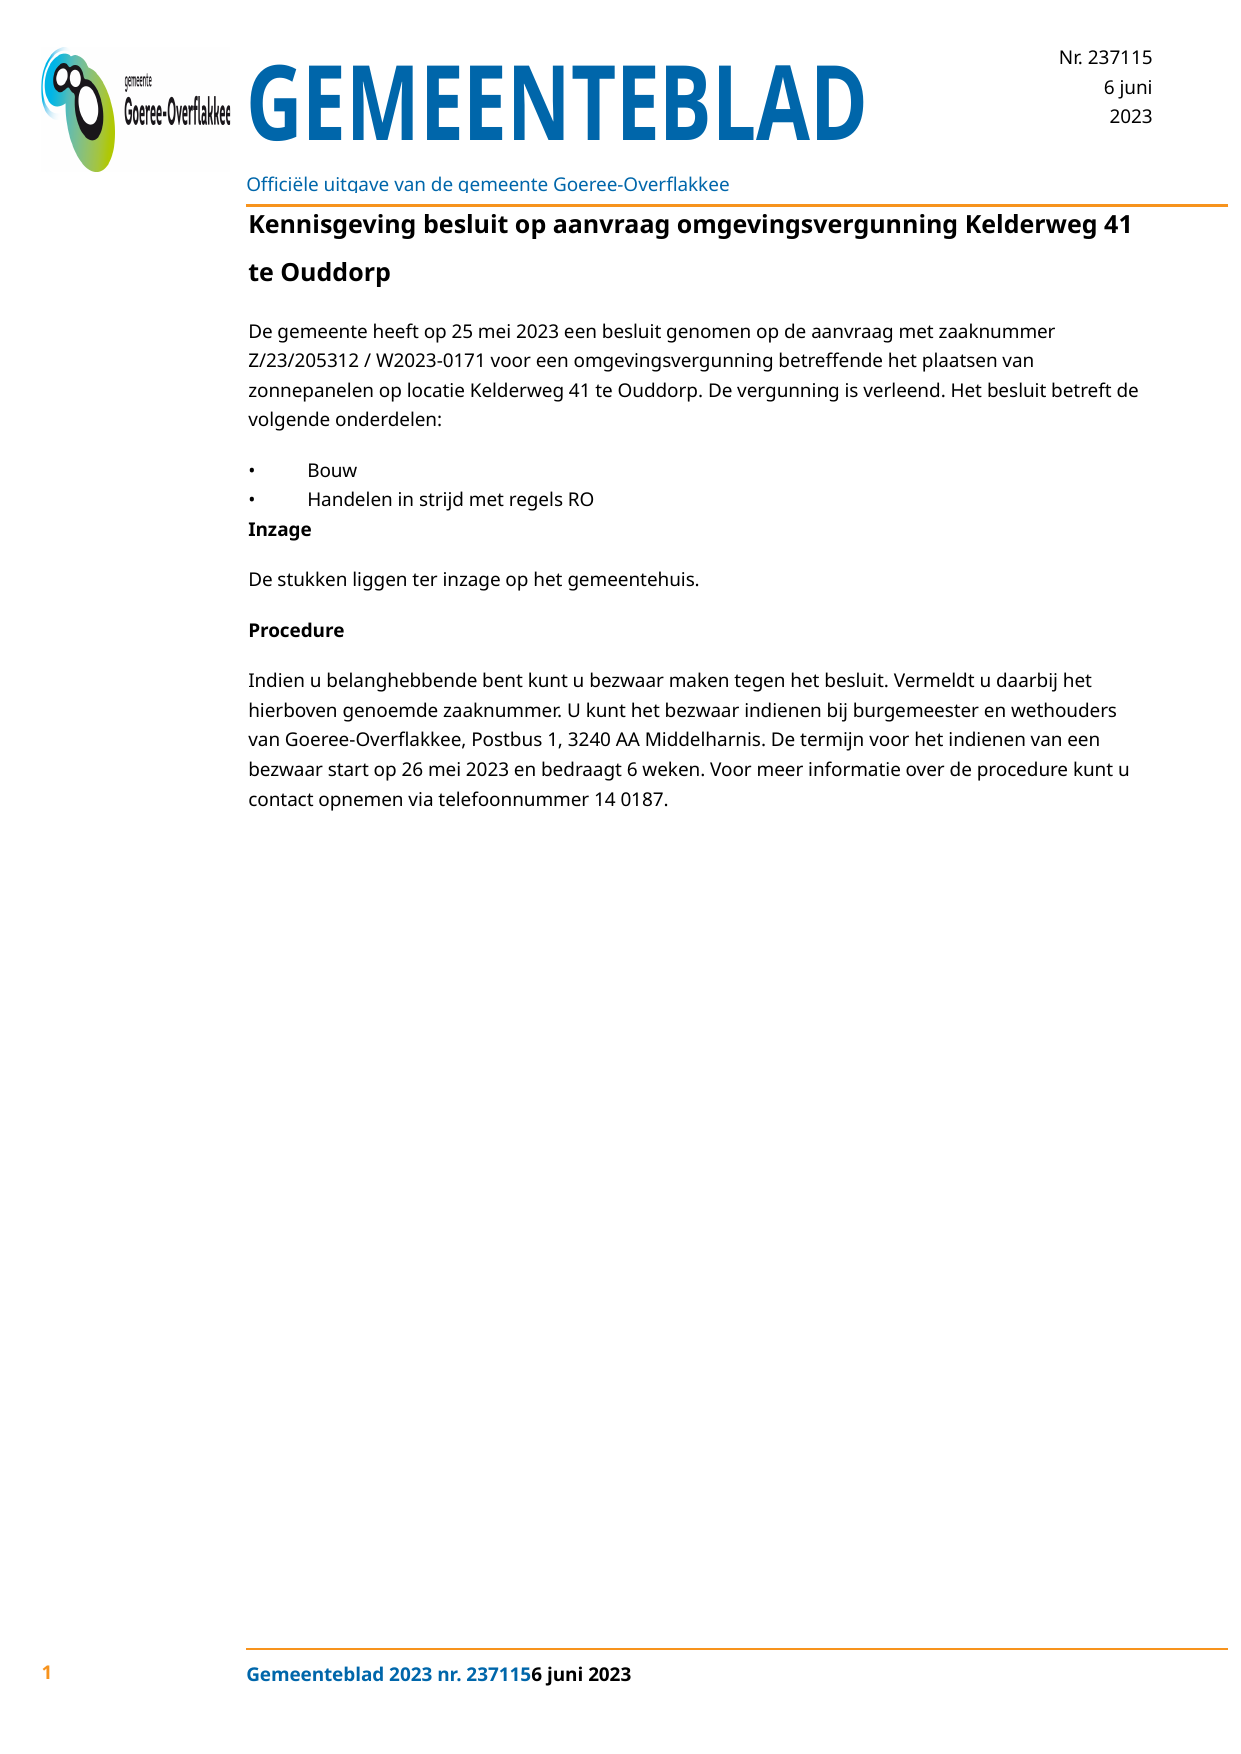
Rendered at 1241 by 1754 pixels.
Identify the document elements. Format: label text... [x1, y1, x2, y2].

list Handelen in strijd met regels RO [248, 487, 1152, 512]
picture [41, 47, 231, 172]
text De gemeente heeft op 25 mei 2023 een besluit genomen op de aanvraag met zaaknummer Z/23/205312 / W2023-0171 voor een omgevingsvergunning betreffende het plaatsen van zonnepanelen op locatie Kelderweg 41 te Ouddorp. De vergunning is verleend. Het besluit betreft de volgende onderdelen: [248, 318, 1152, 432]
text Procedure [248, 617, 1152, 643]
text De stukken liggen ter inzage op het gemeentehuis. [248, 567, 1152, 592]
text Kennisgeving besluit op aanvraag omgevingsvergunning Kelderweg 41 te Ouddorp [248, 207, 1152, 288]
list Bouw [248, 457, 1152, 483]
text Indien u belanghebbende bent kunt u bezwaar maken tegen het besluit. Vermeldt u daarbij het hierboven genoemde zaaknummer. U kunt het bezwaar indienen bij burgemeester en wethouders van Goeree-Overflakkee, Postbus 1, 3240 AA Middelharnis. De termijn voor het indienen van een bezwaar start op 26 mei 2023 en bedraagt 6 weken. Voor meer informatie over de procedure kunt u contact opnemen via telefoonnummer 14 0187. [248, 667, 1152, 812]
text Inzage [248, 516, 1152, 542]
